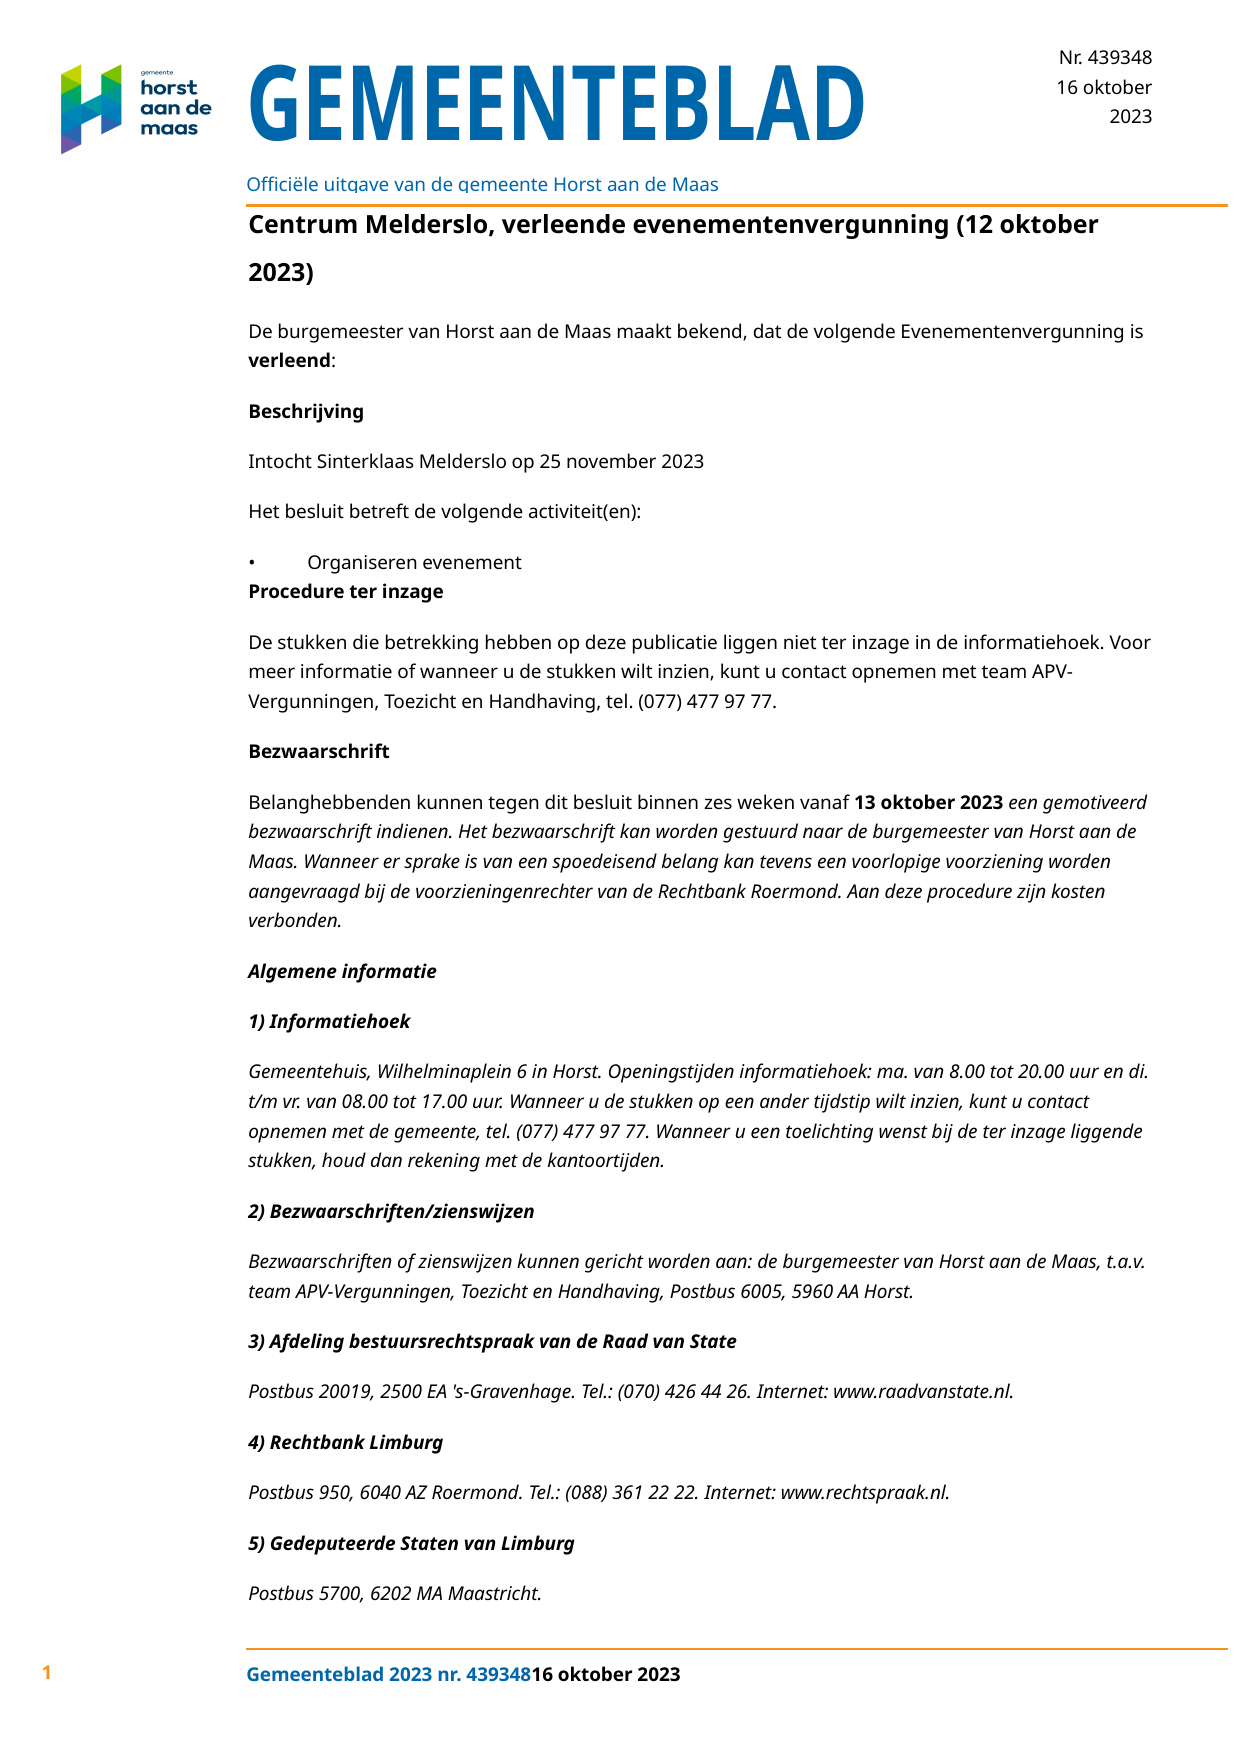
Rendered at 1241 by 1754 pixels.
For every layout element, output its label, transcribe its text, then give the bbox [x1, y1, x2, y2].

text Postbus 5700, 6202 MA Maastricht. [248, 1580, 1152, 1606]
text Postbus 950, 6040 AZ Roermond. Tel.: (088) 361 22 22. Internet: www.rechtspraak.nl. [248, 1479, 1152, 1505]
text De stukken die betrekking hebben op deze publicatie liggen niet ter inzage in de informatiehoek. Voor meer informatie of wanneer u de stukken wilt inzien, kunt u contact opnemen met team APV-Vergunningen, Toezicht en Handhaving, tel. (077) 477 97 77. [248, 629, 1152, 714]
text Bezwaarschriften of zienswijzen kunnen gericht worden aan: de burgemeester van Horst aan de Maas, t.a.v. team APV-Vergunningen, Toezicht en Handhaving, Postbus 6005, 5960 AA Horst. [248, 1248, 1152, 1304]
text Procedure ter inzage [248, 579, 1152, 604]
text 4) Rechtbank Limburg [248, 1429, 1152, 1455]
text Bezwaarschrift [248, 739, 1152, 764]
text Gemeentehuis, Wilhelminaplein 6 in Horst. Openingstijden informatiehoek: ma. van 8.00 tot 20.00 uur en di. t/m vr. van 08.00 tot 17.00 uur. Wanneer u de stukken op een ander tijdstip wilt inzien, kunt u contact opnemen met de gemeente, tel. (077) 477 97 77. Wanneer u een toelichting wenst bij de ter inzage liggende stukken, houd dan rekening met de kantoortijden. [248, 1059, 1152, 1173]
text Postbus 20019, 2500 EA 's-Gravenhage. Tel.: (070) 426 44 26. Internet: www.raadvanstate.nl. [248, 1379, 1152, 1404]
text Intocht Sinterklaas Melderslo op 25 november 2023 [248, 448, 1152, 474]
text Het besluit betreft de volgende activiteit(en): [248, 499, 1152, 524]
text 2) Bezwaarschriften/zienswijzen [248, 1198, 1152, 1224]
text De burgemeester van Horst aan de Maas maakt bekend, dat de volgende Evenementenvergunning is verleend: [248, 318, 1152, 373]
text 5) Gedeputeerde Staten van Limburg [248, 1530, 1152, 1556]
text 3) Afdeling bestuursrechtspraak van de Raad van State [248, 1328, 1152, 1354]
text Beschrijving [248, 398, 1152, 424]
picture [41, 47, 231, 172]
text 1) Informatiehoek [248, 1008, 1152, 1034]
text Belanghebbenden kunnen tegen dit besluit binnen zes weken vanaf 13 oktober 2023 een gemotiveerd bezwaarschrift indienen. Het bezwaarschrift kan worden gestuurd naar de burgemeester van Horst aan de Maas. Wanneer er sprake is van een spoedeisend belang kan tevens een voorlopige voorziening worden aangevraagd bij de voorzieningenrechter van de Rechtbank Roermond. Aan deze procedure zijn kosten verbonden. [248, 789, 1152, 933]
list Organiseren evenement [248, 549, 1152, 575]
text Algemene informatie [248, 958, 1152, 984]
text Centrum Melderslo, verleende evenementenvergunning (12 oktober 2023) [248, 207, 1152, 288]
